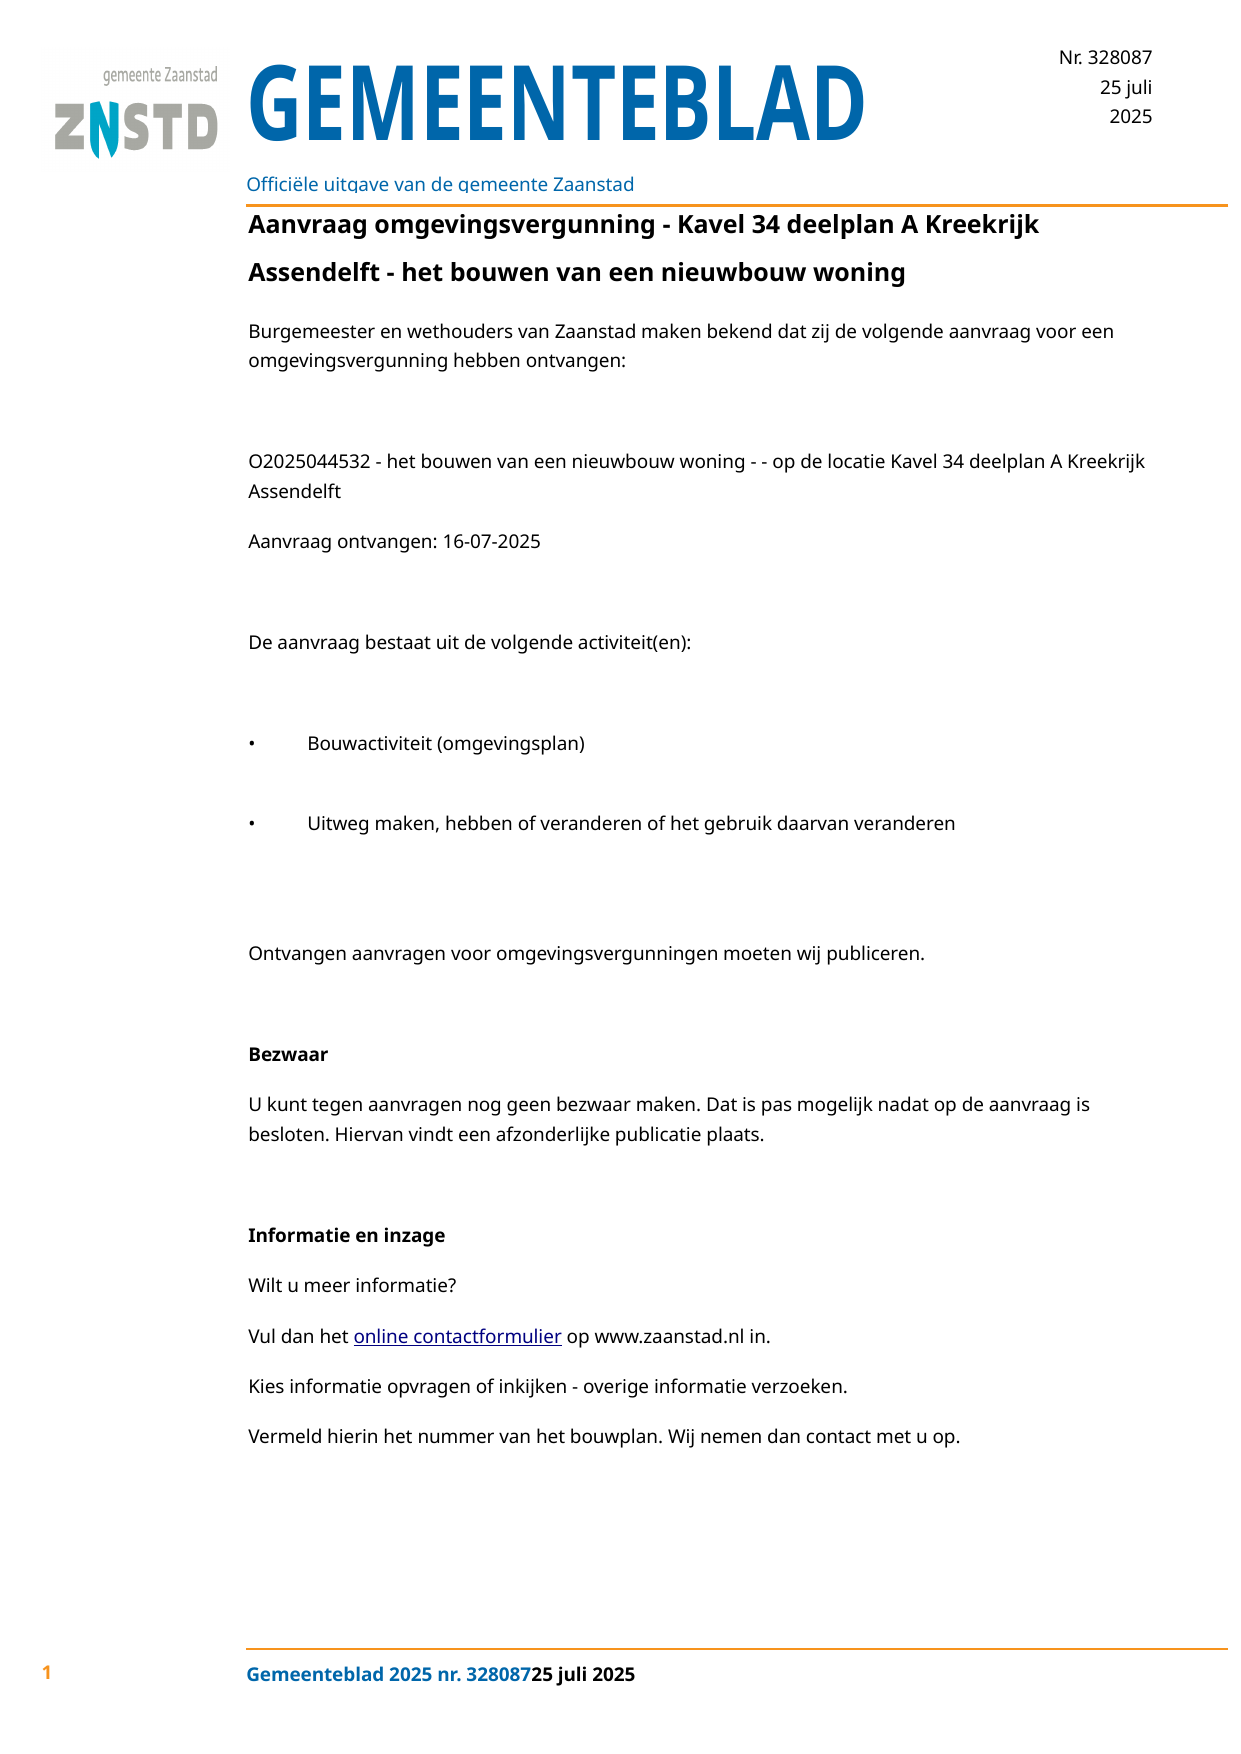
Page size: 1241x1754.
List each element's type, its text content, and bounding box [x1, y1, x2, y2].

text Kies informatie opvragen of inkijken - overige informatie verzoeken. [248, 1373, 1152, 1399]
text Aanvraag omgevingsvergunning - Kavel 34 deelplan A Kreekrijk Assendelft - het bouwen van een nieuwbouw woning [248, 207, 1152, 288]
text Bezwaar [248, 1041, 1152, 1067]
text Ontvangen aanvragen voor omgevingsvergunningen moeten wij publiceren. [248, 940, 1152, 966]
text U kunt tegen aanvragen nog geen bezwaar maken. Dat is pas mogelijk nadat op de aanvraag is besloten. Hiervan vindt een afzonderlijke publicatie plaats. [248, 1092, 1152, 1147]
text Informatie en inzage [248, 1222, 1152, 1248]
text Aanvraag ontvangen: 16-07-2025 [248, 528, 1152, 554]
text Vul dan het online contactformulier op www.zaanstad.nl in. [248, 1323, 1152, 1349]
text De aanvraag bestaat uit de volgende activiteit(en): [248, 629, 1152, 655]
list Bouwactiviteit (omgevingsplan) [248, 730, 1152, 756]
text Vermeld hierin het nummer van het bouwplan. Wij nemen dan contact met u op. [248, 1424, 1152, 1449]
text Burgemeester en wethouders van Zaanstad maken bekend dat zij de volgende aanvraag voor een omgevingsvergunning hebben ontvangen: [248, 318, 1152, 373]
list Uitweg maken, hebben of veranderen of het gebruik daarvan veranderen [248, 810, 1152, 836]
text O2025044532 - het bouwen van een nieuwbouw woning - - op de locatie Kavel 34 deelplan A Kreekrijk Assendelft [248, 448, 1152, 504]
picture [41, 47, 231, 172]
text Wilt u meer informatie? [248, 1272, 1152, 1298]
